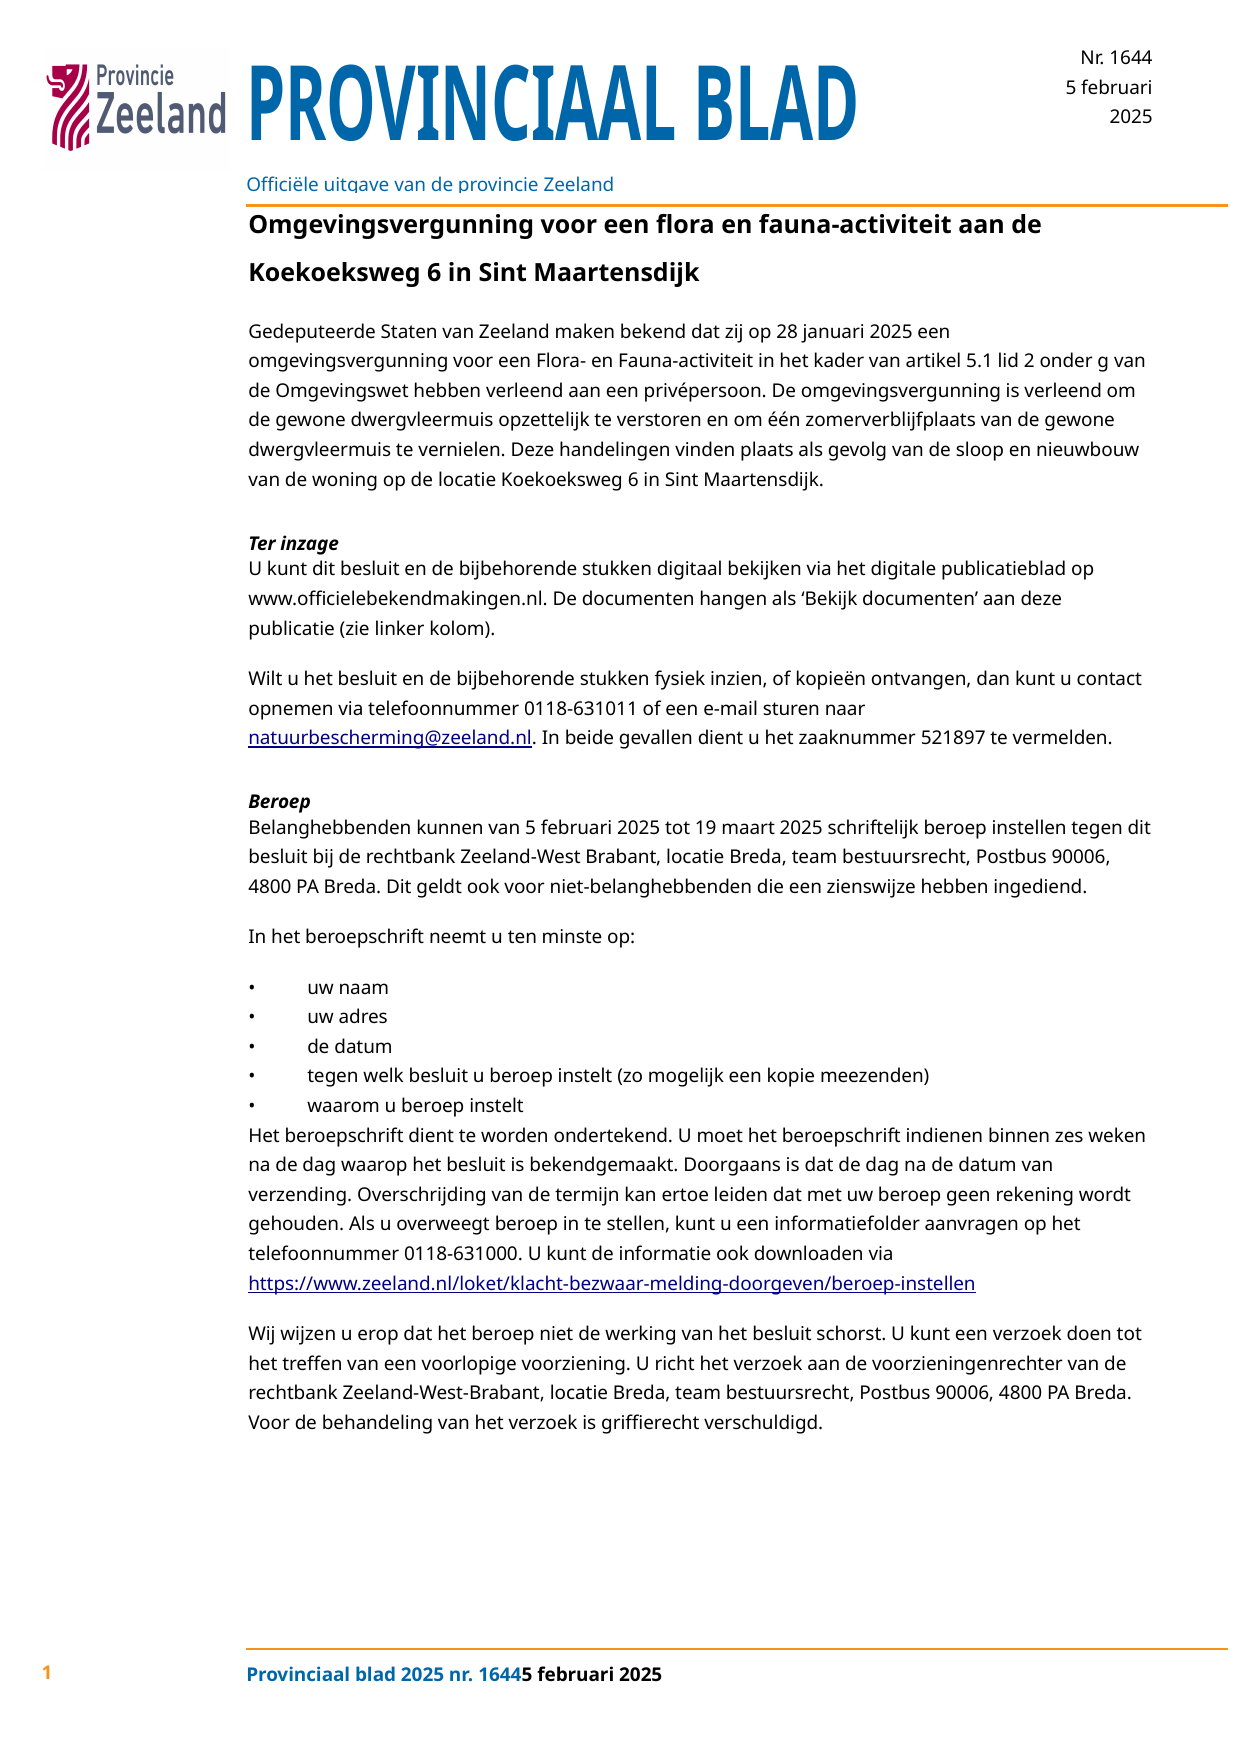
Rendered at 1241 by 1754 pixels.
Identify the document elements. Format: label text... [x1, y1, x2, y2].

text Wilt u het besluit en de bijbehorende stukken fysiek inzien, of kopieën ontvangen, dan kunt u contact opnemen via telefoonnummer 0118-631011 of een e-mail sturen naar natuurbescherming@zeeland.nl. In beide gevallen dient u het zaaknummer 521897 te vermelden. [248, 665, 1152, 750]
text Beroep [248, 788, 1152, 814]
text Wij wijzen u erop dat het beroep niet de werking van het besluit schorst. U kunt een verzoek doen tot het treffen van een voorlopige voorziening. U richt het verzoek aan de voorzieningenrechter van de rechtbank Zeeland-West-Brabant, locatie Breda, team bestuursrecht, Postbus 90006, 4800 PA Breda. Voor de behandeling van het verzoek is griffierecht verschuldigd. [248, 1320, 1152, 1435]
text Omgevingsvergunning voor een flora en fauna-activiteit aan de Koekoeksweg 6 in Sint Maartensdijk [248, 207, 1152, 288]
text Ter inzage [248, 530, 1152, 556]
list de datum [248, 1033, 1152, 1059]
picture [41, 47, 231, 172]
list tegen welk besluit u beroep instelt (zo mogelijk een kopie meezenden) [248, 1063, 1152, 1088]
text In het beroepschrift neemt u ten minste op: [248, 923, 1152, 949]
text Belanghebbenden kunnen van 5 februari 2025 tot 19 maart 2025 schriftelijk beroep instellen tegen dit besluit bij de rechtbank Zeeland-West Brabant, locatie Breda, team bestuursrecht, Postbus 90006, 4800 PA Breda. Dit geldt ook voor niet-belanghebbenden die een zienswijze hebben ingediend. [248, 814, 1152, 899]
list uw adres [248, 1003, 1152, 1029]
list waarom u beroep instelt [248, 1092, 1152, 1118]
list uw naam [248, 974, 1152, 1000]
text U kunt dit besluit en de bijbehorende stukken digitaal bekijken via het digitale publicatieblad op www.officielebekendmakingen.nl. De documenten hangen als ‘Bekijk documenten’ aan deze publicatie (zie linker kolom). [248, 556, 1152, 640]
text Het beroepschrift dient te worden ondertekend. U moet het beroepschrift indienen binnen zes weken na de dag waarop het besluit is bekendgemaakt. Doorgaans is dat de dag na de datum van verzending. Overschrijding van de termijn kan ertoe leiden dat met uw beroep geen rekening wordt gehouden. Als u overweegt beroep in te stellen, kunt u een informatiefolder aanvragen op het telefoonnummer 0118-631000. U kunt de informatie ook downloaden via https://www.zeeland.nl/loket/klacht-bezwaar-melding-doorgeven/beroep-instellen [248, 1122, 1152, 1296]
text Gedeputeerde Staten van Zeeland maken bekend dat zij op 28 januari 2025 een omgevingsvergunning voor een Flora- en Fauna-activiteit in het kader van artikel 5.1 lid 2 onder g van de Omgevingswet hebben verleend aan een privépersoon. De omgevingsvergunning is verleend om de gewone dwergvleermuis opzettelijk te verstoren en om één zomerverblijfplaats van de gewone dwergvleermuis te vernielen. Deze handelingen vinden plaats als gevolg van de sloop en nieuwbouw van de woning op de locatie Koekoeksweg 6 in Sint Maartensdijk. [248, 318, 1152, 492]
